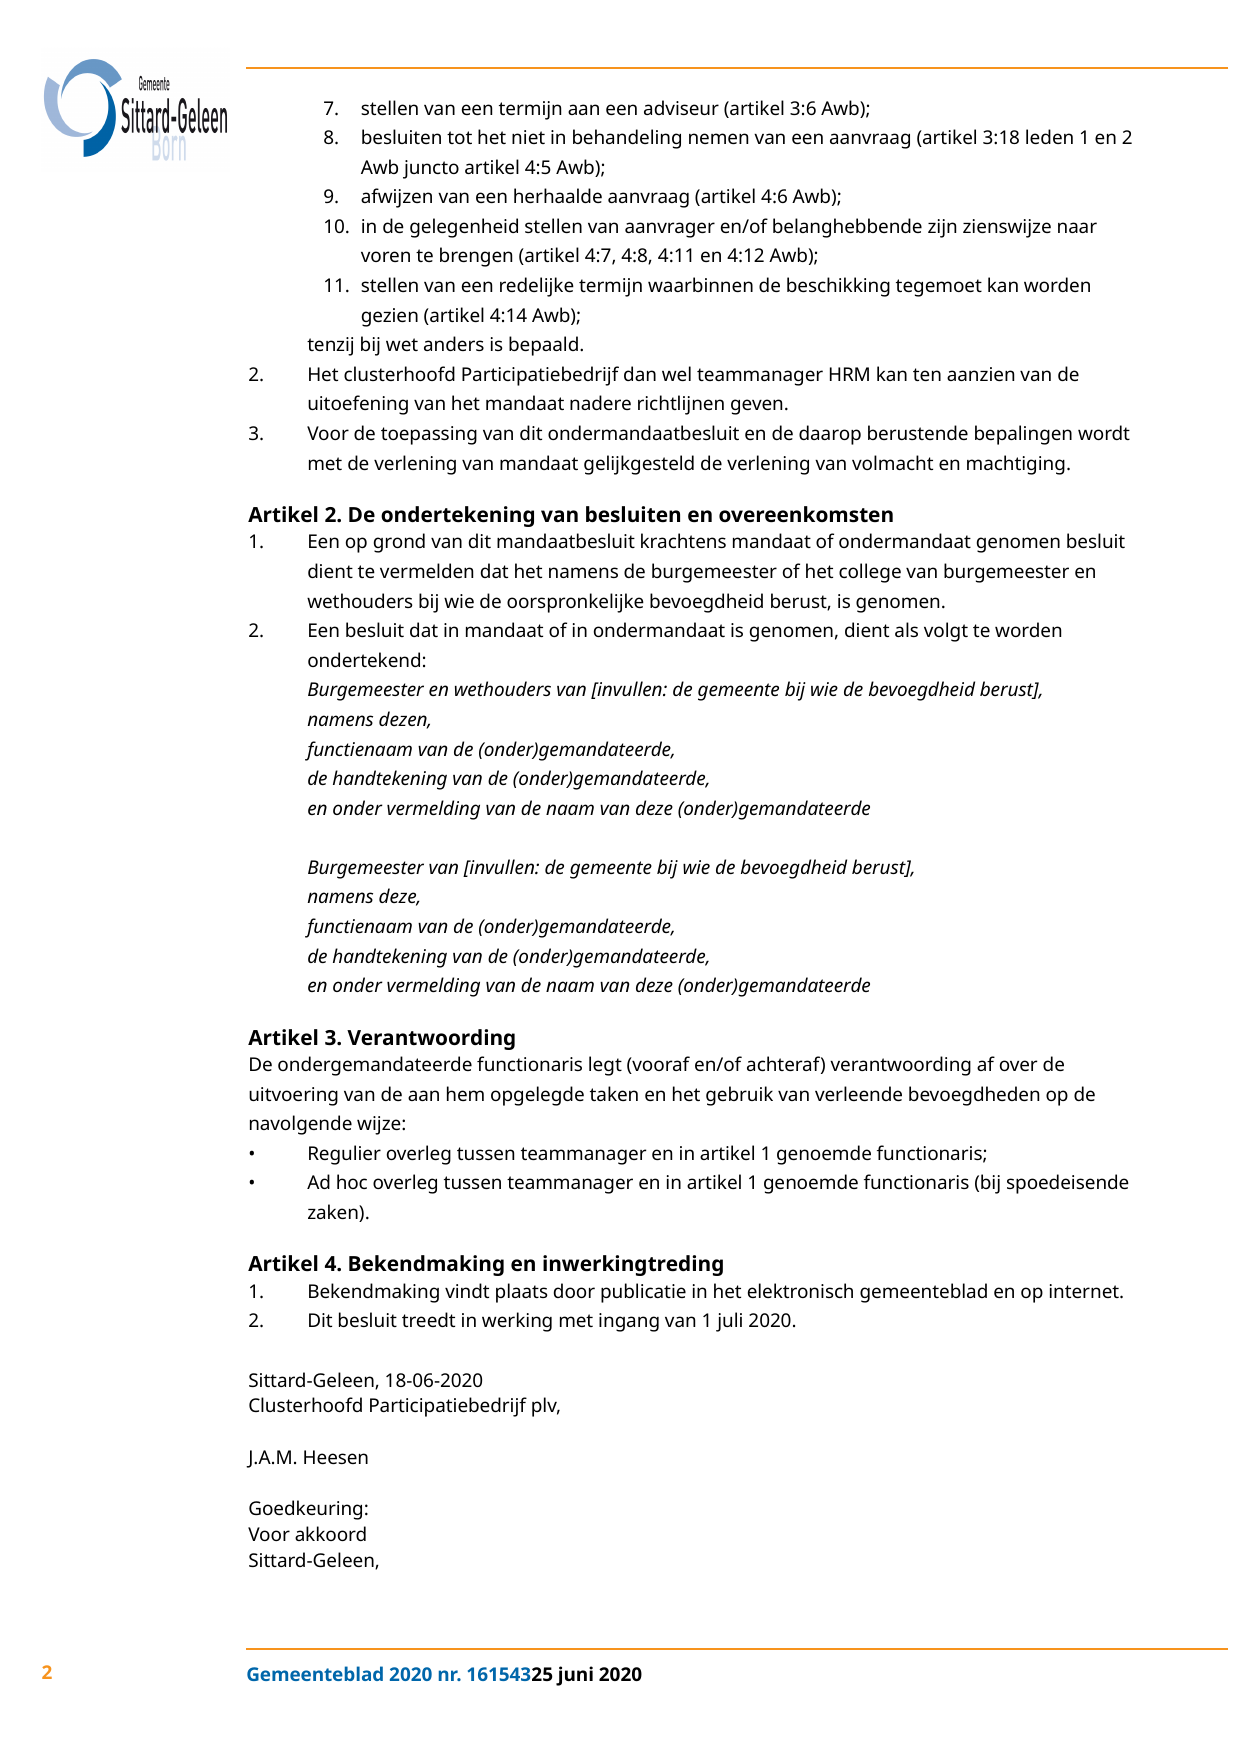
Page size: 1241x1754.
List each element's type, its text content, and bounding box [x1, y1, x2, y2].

text De ondergemandateerde functionaris legt (vooraf en/of achteraf) verantwoording af over de uitvoering van de aan hem opgelegde taken en het gebruik van verleende bevoegdheden op de navolgende wijze: [248, 1051, 1152, 1136]
list Voor de toepassing van dit ondermandaatbesluit en de daarop berustende bepalingen wordt met de verlening van mandaat gelijkgesteld de verlening van volmacht en machtiging. [248, 420, 1152, 476]
list Dit besluit treedt in werking met ingang van 1 juli 2020. [248, 1308, 1152, 1333]
text Clusterhoofd Participatiebedrijf plv, [248, 1392, 1152, 1418]
list de handtekening van de (onder)gemandateerde, [248, 765, 1152, 791]
list en onder vermelding van de naam van deze (onder)gemandateerde [248, 795, 1152, 821]
list de handtekening van de (onder)gemandateerde, [248, 943, 1152, 968]
text Sittard-Geleen, [248, 1547, 1152, 1573]
list namens dezen, [248, 706, 1152, 732]
list Ad hoc overleg tussen teammanager en in artikel 1 genoemde functionaris (bij spoedeisende zaken). [248, 1169, 1152, 1225]
text Goedkeuring: [248, 1495, 1152, 1521]
text Artikel 3. Verantwoording [248, 1023, 1152, 1051]
list Bekendmaking vindt plaats door publicatie in het elektronisch gemeenteblad en op internet. [248, 1278, 1152, 1304]
text Artikel 2. De ondertekening van besluiten en overeenkomsten [248, 500, 1152, 529]
list afwijzen van een herhaalde aanvraag (artikel 4:6 Awb); [323, 183, 1152, 209]
list Regulier overleg tussen teammanager en in artikel 1 genoemde functionaris; [248, 1140, 1152, 1166]
list namens deze, [248, 884, 1152, 909]
list Een besluit dat in mandaat of in ondermandaat is genomen, dient als volgt te worden ondertekend: [248, 617, 1152, 673]
list stellen van een termijn aan een adviseur (artikel 3:6 Awb); [323, 95, 1152, 121]
text J.A.M. Heesen [248, 1444, 1152, 1470]
list tenzij bij wet anders is bepaald. [248, 331, 1152, 357]
list functienaam van de (onder)gemandateerde, [248, 736, 1152, 761]
list stellen van een redelijke termijn waarbinnen de beschikking tegemoet kan worden gezien (artikel 4:14 Awb); [323, 272, 1152, 328]
list Burgemeester van [invullen: de gemeente bij wie de bevoegdheid berust], [248, 854, 1152, 880]
list functienaam van de (onder)gemandateerde, [248, 913, 1152, 939]
text Artikel 4. Bekendmaking en inwerkingtreding [248, 1249, 1152, 1278]
list Het clusterhoofd Participatiebedrijf dan wel teammanager HRM kan ten aanzien van de uitoefening van het mandaat nadere richtlijnen geven. [248, 361, 1152, 416]
text Voor akkoord [248, 1521, 1152, 1547]
list in de gelegenheid stellen van aanvrager en/of belanghebbende zijn zienswijze naar voren te brengen (artikel 4:7, 4:8, 4:11 en 4:12 Awb); [323, 213, 1152, 268]
list en onder vermelding van de naam van deze (onder)gemandateerde [248, 972, 1152, 998]
list Burgemeester en wethouders van [invullen: de gemeente bij wie de bevoegdheid berust], [248, 677, 1152, 702]
text Sittard-Geleen, 18-06-2020 [248, 1367, 1152, 1392]
picture [41, 47, 231, 172]
list besluiten tot het niet in behandeling nemen van een aanvraag (artikel 3:18 leden 1 en 2 Awb juncto artikel 4:5 Awb); [323, 124, 1152, 180]
list Een op grond van dit mandaatbesluit krachtens mandaat of ondermandaat genomen besluit dient te vermelden dat het namens de burgemeester of het college van burgemeester en wethouders bij wie de oorspronkelijke bevoegdheid berust, is genomen. [248, 529, 1152, 613]
